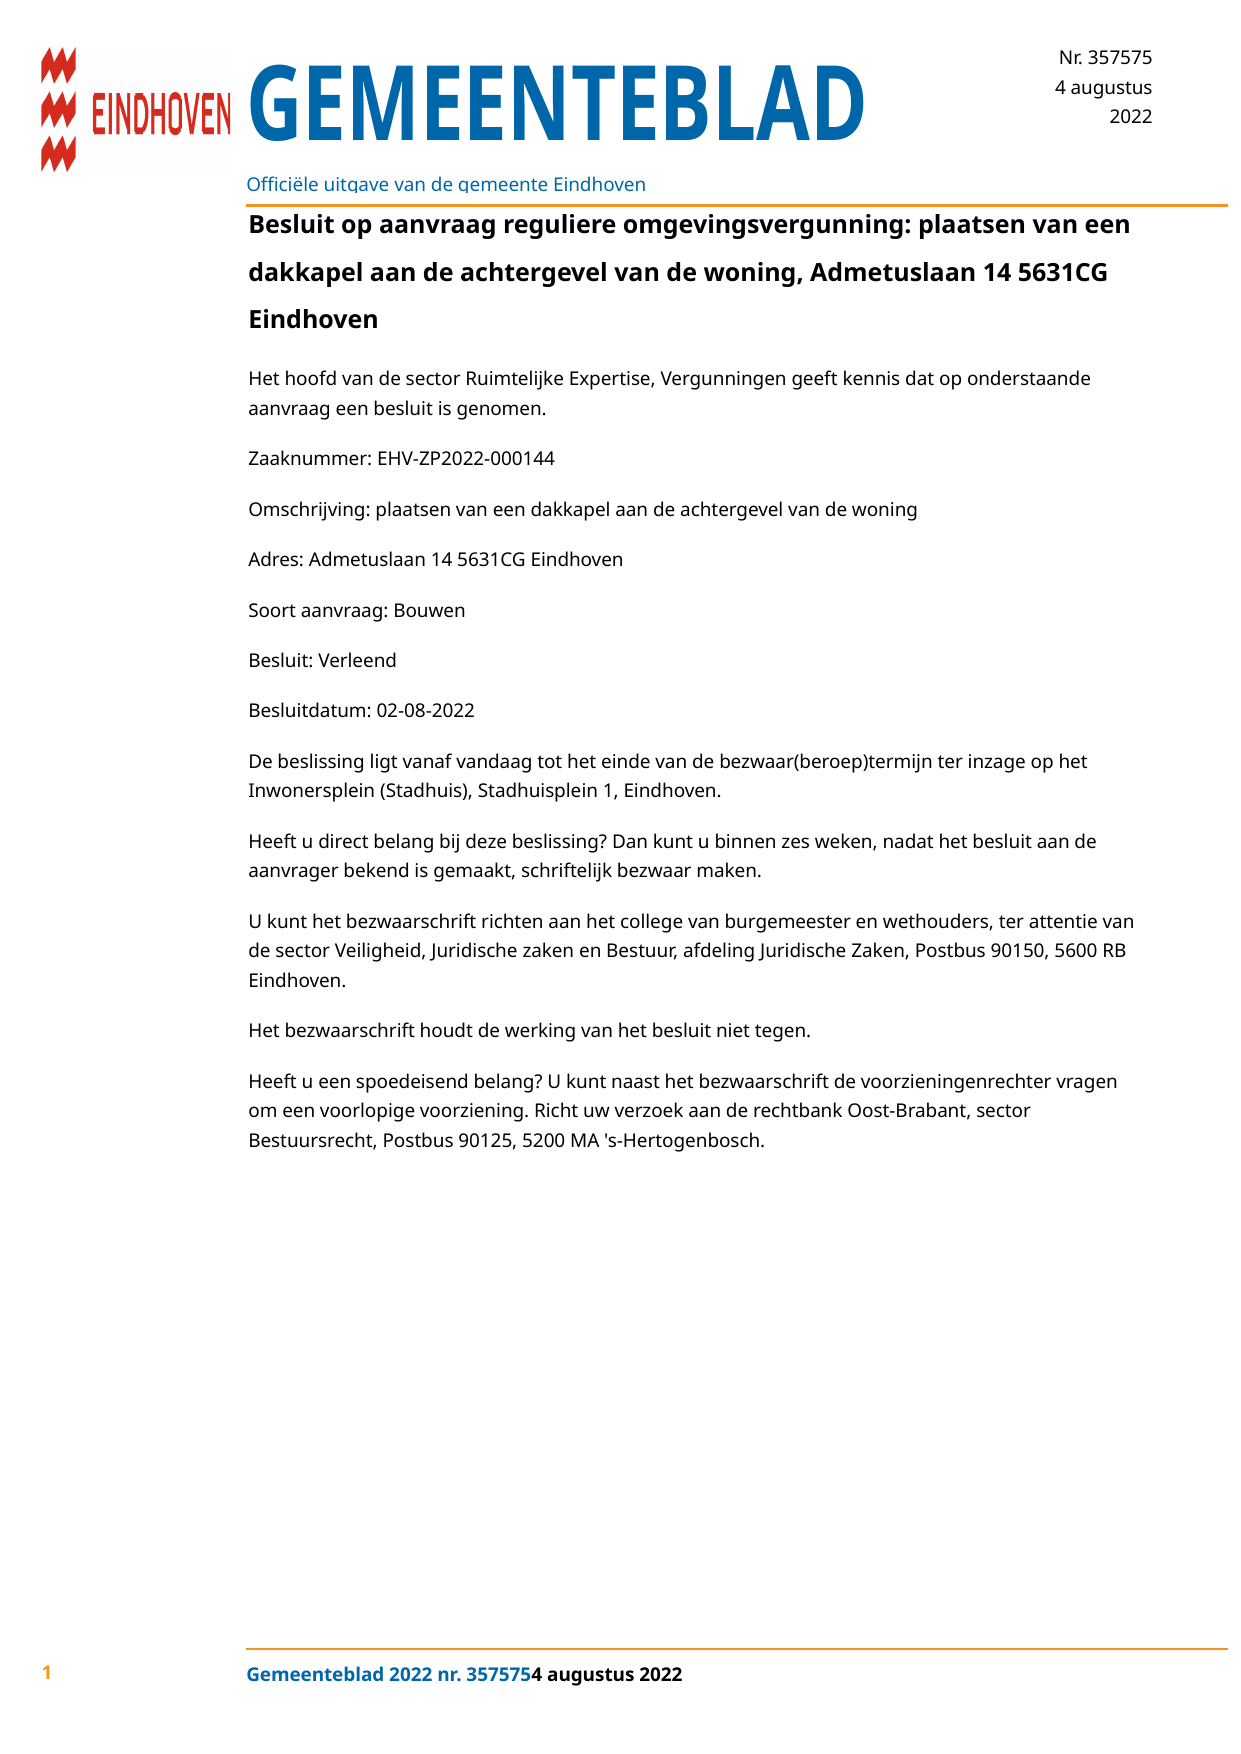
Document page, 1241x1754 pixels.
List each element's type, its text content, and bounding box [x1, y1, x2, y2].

text Besluit: Verleend [248, 647, 1152, 673]
text Omschrijving: plaatsen van een dakkapel aan de achtergevel van de woning [248, 496, 1152, 522]
text Zaaknummer: EHV-ZP2022-000144 [248, 446, 1152, 471]
text Heeft u een spoedeisend belang? U kunt naast het bezwaarschrift de voorzieningenrechter vragen om een voorlopige voorziening. Richt uw verzoek aan de rechtbank Oost-Brabant, sector Bestuursrecht, Postbus 90125, 5200 MA 's-Hertogenbosch. [248, 1068, 1152, 1153]
text Het bezwaarschrift houdt de werking van het besluit niet tegen. [248, 1018, 1152, 1043]
text U kunt het bezwaarschrift richten aan het college van burgemeester en wethouders, ter attentie van de sector Veiligheid, Juridische zaken en Bestuur, afdeling Juridische Zaken, Postbus 90150, 5600 RB Eindhoven. [248, 908, 1152, 993]
text Het hoofd van de sector Ruimtelijke Expertise, Vergunningen geeft kennis dat op onderstaande aanvraag een besluit is genomen. [248, 366, 1152, 421]
picture [41, 47, 231, 172]
text Adres: Admetuslaan 14 5631CG Eindhoven [248, 546, 1152, 572]
text Heeft u direct belang bij deze beslissing? Dan kunt u binnen zes weken, nadat het besluit aan de aanvrager bekend is gemaakt, schriftelijk bezwaar maken. [248, 828, 1152, 883]
text De beslissing ligt vanaf vandaag tot het einde van de bezwaar(beroep)termijn ter inzage op het Inwonersplein (Stadhuis), Stadhuisplein 1, Eindhoven. [248, 748, 1152, 803]
text Besluitdatum: 02-08-2022 [248, 698, 1152, 723]
text Besluit op aanvraag reguliere omgevingsvergunning: plaatsen van een dakkapel aan de achtergevel van de woning, Admetuslaan 14 5631CG Eindhoven [248, 207, 1152, 336]
text Soort aanvraag: Bouwen [248, 597, 1152, 622]
